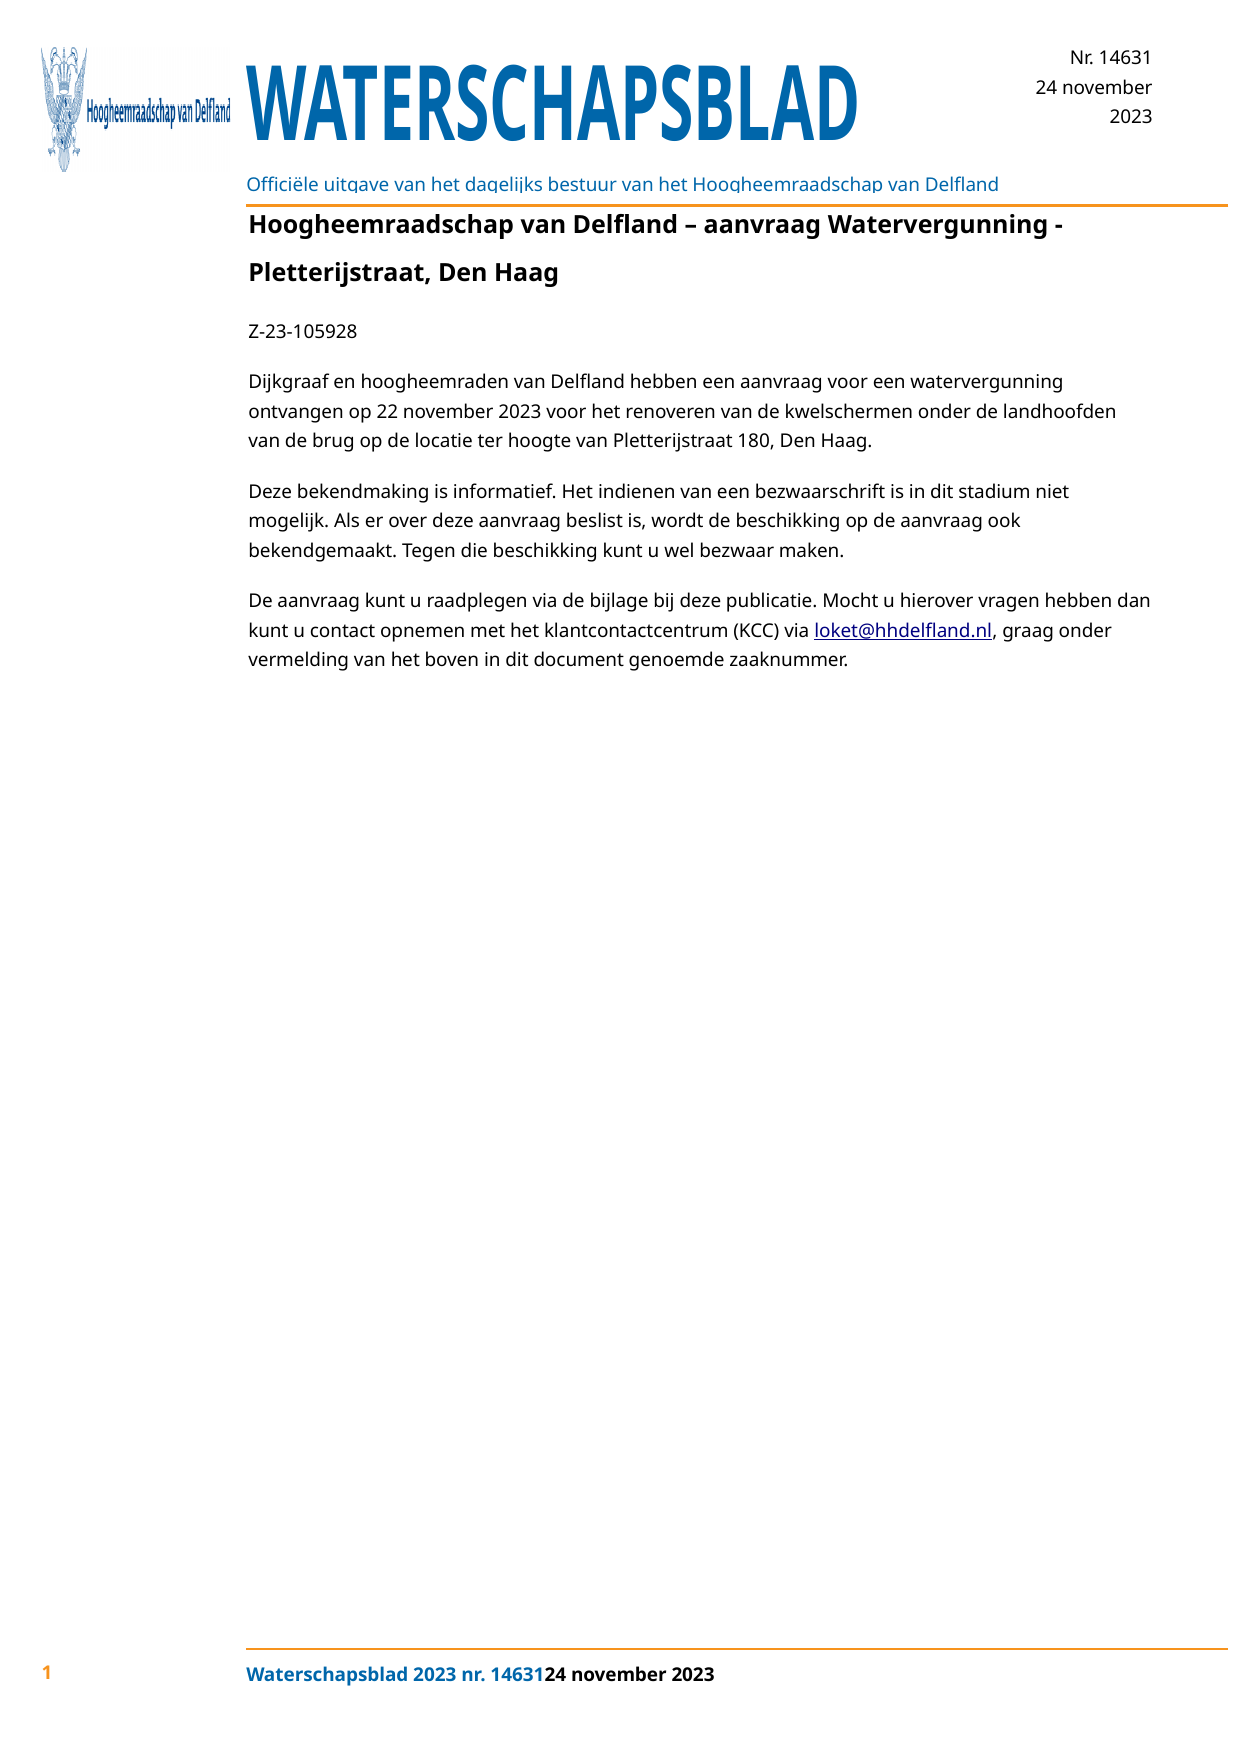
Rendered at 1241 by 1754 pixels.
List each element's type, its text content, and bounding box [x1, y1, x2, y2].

text De aanvraag kunt u raadplegen via de bijlage bij deze publicatie. Mocht u hierover vragen hebben dan kunt u contact opnemen met het klantcontactcentrum (KCC) via loket@hhdelfland.nl, graag onder vermelding van het boven in dit document genoemde zaaknummer. [248, 587, 1152, 672]
picture [41, 47, 231, 172]
text Hoogheemraadschap van Delfland – aanvraag Watervergunning - Pletterijstraat, Den Haag [248, 207, 1152, 288]
text Dijkgraaf en hoogheemraden van Delfland hebben een aanvraag voor een watervergunning ontvangen op 22 november 2023 voor het renoveren van de kwelschermen onder de landhoofden van de brug op de locatie ter hoogte van Pletterijstraat 180, Den Haag. [248, 368, 1152, 453]
text Z-23-105928 [248, 318, 1152, 344]
text Deze bekendmaking is informatief. Het indienen van een bezwaarschrift is in dit stadium niet mogelijk. Als er over deze aanvraag beslist is, wordt de beschikking op de aanvraag ook bekendgemaakt. Tegen die beschikking kunt u wel bezwaar maken. [248, 478, 1152, 563]
